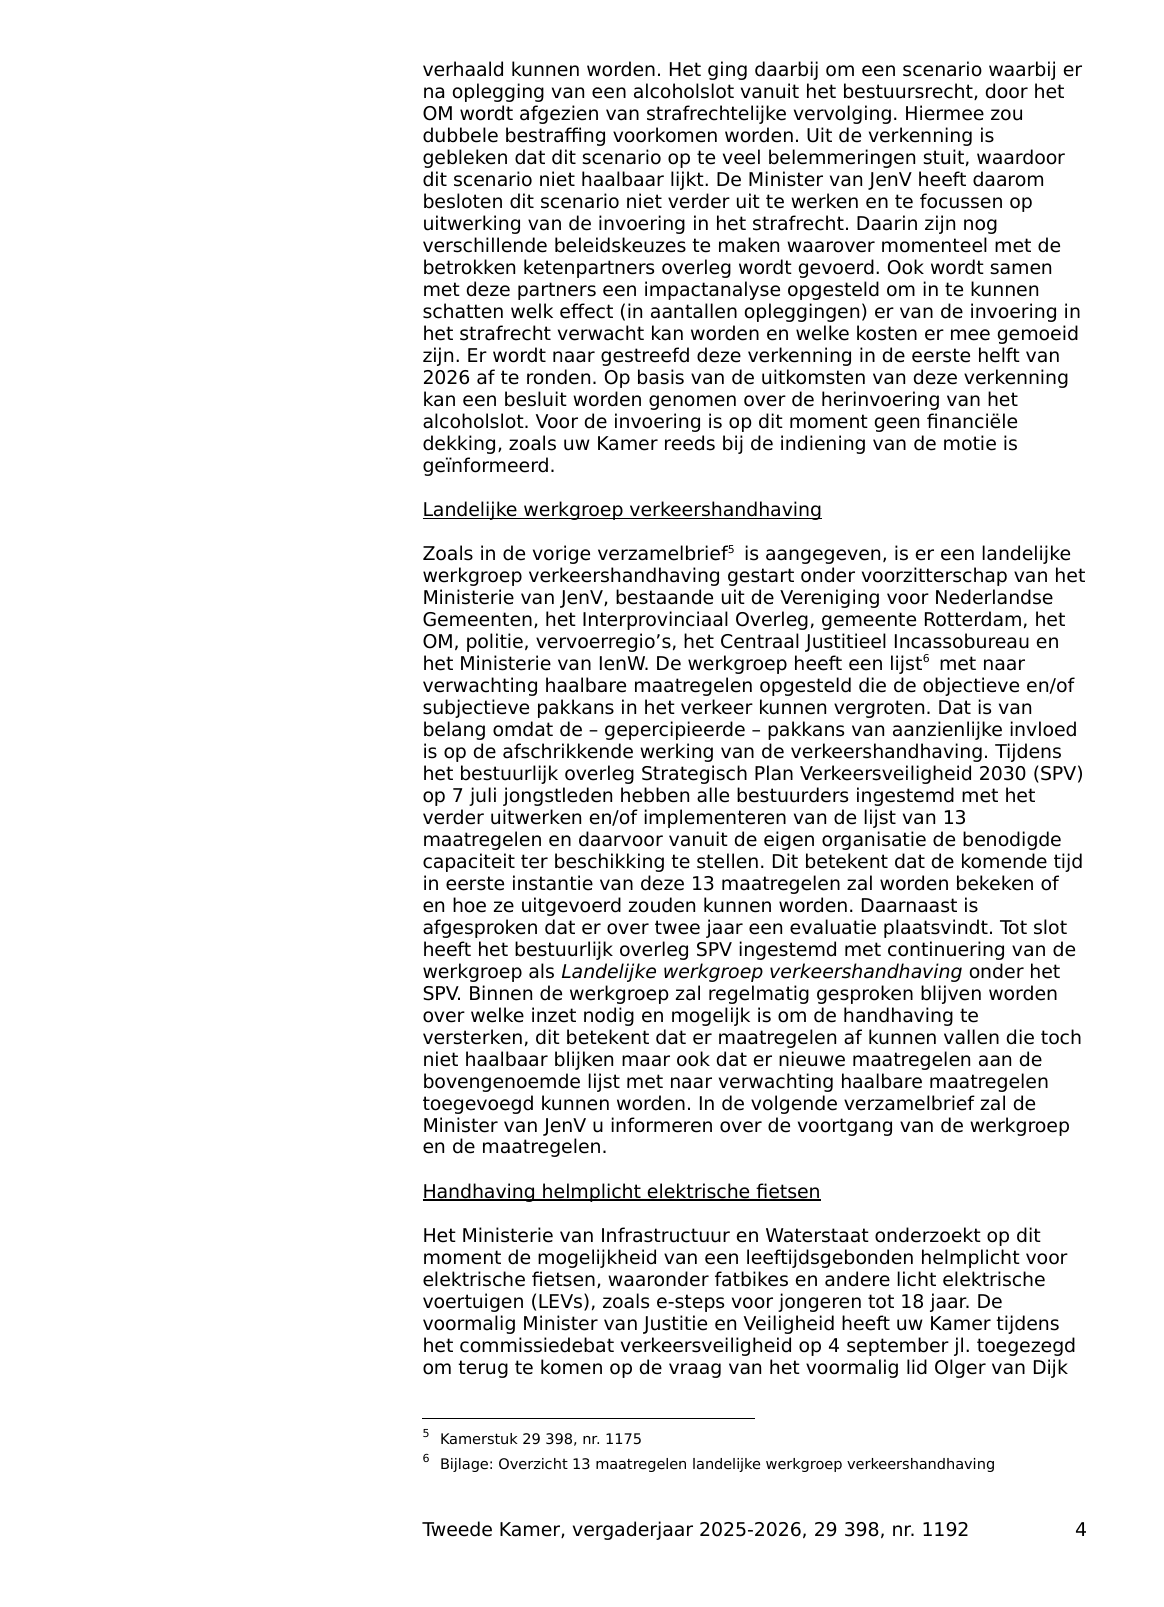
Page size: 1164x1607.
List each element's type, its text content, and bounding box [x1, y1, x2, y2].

text Het Ministerie van Infrastructuur en Waterstaat onderzoekt op dit moment de mogelijkheid van een leeftijdsgebonden helmplicht voor elektrische fietsen, waaronder fatbikes en andere licht elektrische voertuigen (LEVs), zoals e-steps voor jongeren tot 18 jaar. De voormalig Minister van Justitie en Veiligheid heeft uw Kamer tijdens het commissiedebat verkeersveiligheid op 4 september jl. toegezegd om terug te komen op de vraag van het voormalig lid Olger van Dijk [422, 1225, 1087, 1379]
text verhaald kunnen worden. Het ging daarbij om een scenario waarbij er na oplegging van een alcoholslot vanuit het bestuursrecht, door het OM wordt afgezien van strafrechtelijke vervolging. Hiermee zou dubbele bestraffing voorkomen worden. Uit de verkenning is gebleken dat dit scenario op te veel belemmeringen stuit, waardoor dit scenario niet haalbaar lijkt. De Minister van JenV heeft daarom besloten dit scenario niet verder uit te werken en te focussen op uitwerking van de invoering in het strafrecht. Daarin zijn nog verschillende beleidskeuzes te maken waarover momenteel met de betrokken ketenpartners overleg wordt gevoerd. Ook wordt samen met deze partners een impactanalyse opgesteld om in te kunnen schatten welk effect (in aantallen opleggingen) er van de invoering in het strafrecht verwacht kan worden en welke kosten er mee gemoeid zijn. Er wordt naar gestreefd deze verkenning in de eerste helft van 2026 af te ronden. Op basis van de uitkomsten van deze verkenning kan een besluit worden genomen over de herinvoering van het alcoholslot. Voor de invoering is op dit moment geen financiële dekking, zoals uw Kamer reeds bij de indiening van de motie is geïnformeerd. [422, 59, 1087, 477]
text Zoals in de vorige verzamelbrief is aangegeven, is er een landelijke werkgroep verkeershandhaving gestart onder voorzitterschap van het Ministerie van JenV, bestaande uit de Vereniging voor Nederlandse Gemeenten, het Interprovinciaal Overleg, gemeente Rotterdam, het OM, politie, vervoerregio’s, het Centraal Justitieel Incassobureau en het Ministerie van IenW. De werkgroep heeft een lijst met naar verwachting haalbare maatregelen opgesteld die de objectieve en/of subjectieve pakkans in het verkeer kunnen vergroten. Dat is van belang omdat de – gepercipieerde – pakkans van aanzienlijke invloed is op de afschrikkende werking van de verkeershandhaving. Tijdens het bestuurlijk overleg Strategisch Plan Verkeersveiligheid 2030 (SPV) op 7 juli jongstleden hebben alle bestuurders ingestemd met het verder uitwerken en/of implementeren van de lijst van 13 maatregelen en daarvoor vanuit de eigen organisatie de benodigde capaciteit ter beschikking te stellen. Dit betekent dat de komende tijd in eerste instantie van deze 13 maatregelen zal worden bekeken of en hoe ze uitgevoerd zouden kunnen worden. Daarnaast is afgesproken dat er over twee jaar een evaluatie plaatsvindt. Tot slot heeft het bestuurlijk overleg SPV ingestemd met continuering van de werkgroep als Landelijke werkgroep verkeershandhaving onder het SPV. Binnen de werkgroep zal regelmatig gesproken blijven worden over welke inzet nodig en mogelijk is om de handhaving te versterken, dit betekent dat er maatregelen af kunnen vallen die toch niet haalbaar blijken maar ook dat er nieuwe maatregelen aan de bovengenoemde lijst met naar verwachting haalbare maatregelen toegevoegd kunnen worden. In de volgende verzamelbrief zal de Minister van JenV u informeren over de voortgang van de werkgroep en de maatregelen. [422, 543, 1087, 1158]
text Bijlage: Overzicht 13 maatregelen landelijke werkgroep verkeershandhaving [422, 1452, 1087, 1474]
text Kamerstuk 29 398, nr. 1175 [422, 1427, 1087, 1449]
subtitle Handhaving helmplicht elektrische fietsen [422, 1181, 1087, 1203]
subtitle Landelijke werkgroep verkeershandhaving [422, 499, 1087, 521]
